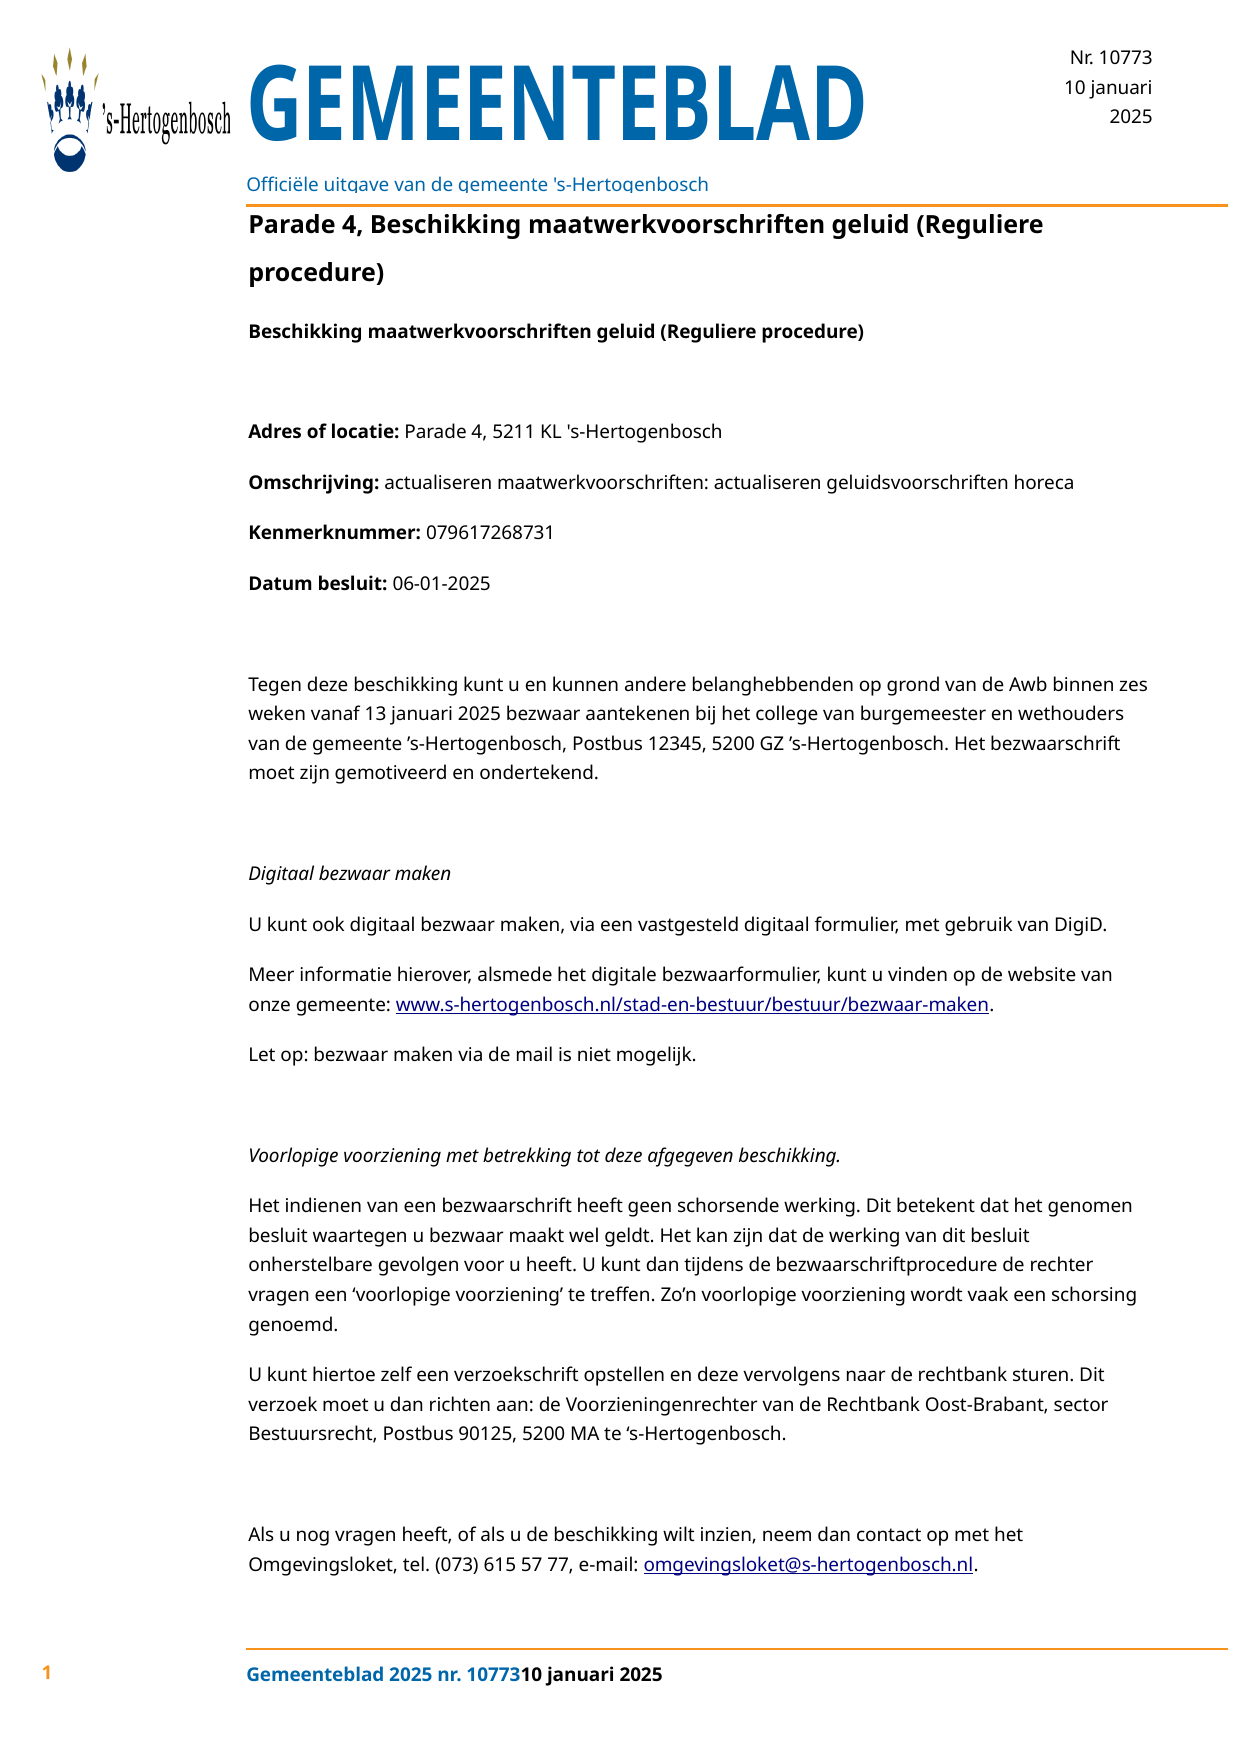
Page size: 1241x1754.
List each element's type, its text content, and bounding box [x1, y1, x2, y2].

text Datum besluit: 06-01-2025 [248, 570, 1152, 596]
text Tegen deze beschikking kunt u en kunnen andere belanghebbenden op grond van de Awb binnen zes weken vanaf 13 januari 2025 bezwaar aantekenen bij het college van burgemeester en wethouders van de gemeente ’s-Hertogenbosch, Postbus 12345, 5200 GZ ’s-Hertogenbosch. Het bezwaarschrift moet zijn gemotiveerd en ondertekend. [248, 671, 1152, 785]
text Als u nog vragen heeft, of als u de beschikking wilt inzien, neem dan contact op met het Omgevingsloket, tel. (073) 615 57 77, e-mail: omgevingsloket@s-hertogenbosch.nl. [248, 1521, 1152, 1577]
picture [41, 47, 231, 172]
text Kenmerknummer: 079617268731 [248, 519, 1152, 545]
text U kunt hiertoe zelf een verzoekschrift opstellen en deze vervolgens naar de rechtbank sturen. Dit verzoek moet u dan richten aan: de Voorzieningenrechter van de Rechtbank Oost-Brabant, sector Bestuursrecht, Postbus 90125, 5200 MA te ‘s-Hertogenbosch. [248, 1361, 1152, 1446]
text Adres of locatie: Parade 4, 5211 KL 's-Hertogenbosch [248, 419, 1152, 444]
text Omschrijving: actualiseren maatwerkvoorschriften: actualiseren geluidsvoorschriften horeca [248, 469, 1152, 495]
text U kunt ook digitaal bezwaar maken, via een vastgesteld digitaal formulier, met gebruik van DigiD. [248, 911, 1152, 937]
text Digitaal bezwaar maken [248, 860, 1152, 886]
text Beschikking maatwerkvoorschriften geluid (Reguliere procedure) [248, 318, 1152, 344]
text Meer informatie hierover, alsmede het digitale bezwaarformulier, kunt u vinden op de website van onze gemeente: www.s-hertogenbosch.nl/stad-en-bestuur/bestuur/bezwaar-maken. [248, 961, 1152, 1017]
text Voorlopige voorziening met betrekking tot deze afgegeven beschikking. [248, 1142, 1152, 1168]
text Parade 4, Beschikking maatwerkvoorschriften geluid (Reguliere procedure) [248, 207, 1152, 288]
text Het indienen van een bezwaarschrift heeft geen schorsende werking. Dit betekent dat het genomen besluit waartegen u bezwaar maakt wel geldt. Het kan zijn dat de werking van dit besluit onherstelbare gevolgen voor u heeft. U kunt dan tijdens de bezwaarschriftprocedure de rechter vragen een ‘voorlopige voorziening’ te treffen. Zo’n voorlopige voorziening wordt vaak een schorsing genoemd. [248, 1192, 1152, 1337]
text Let op: bezwaar maken via de mail is niet mogelijk. [248, 1041, 1152, 1067]
